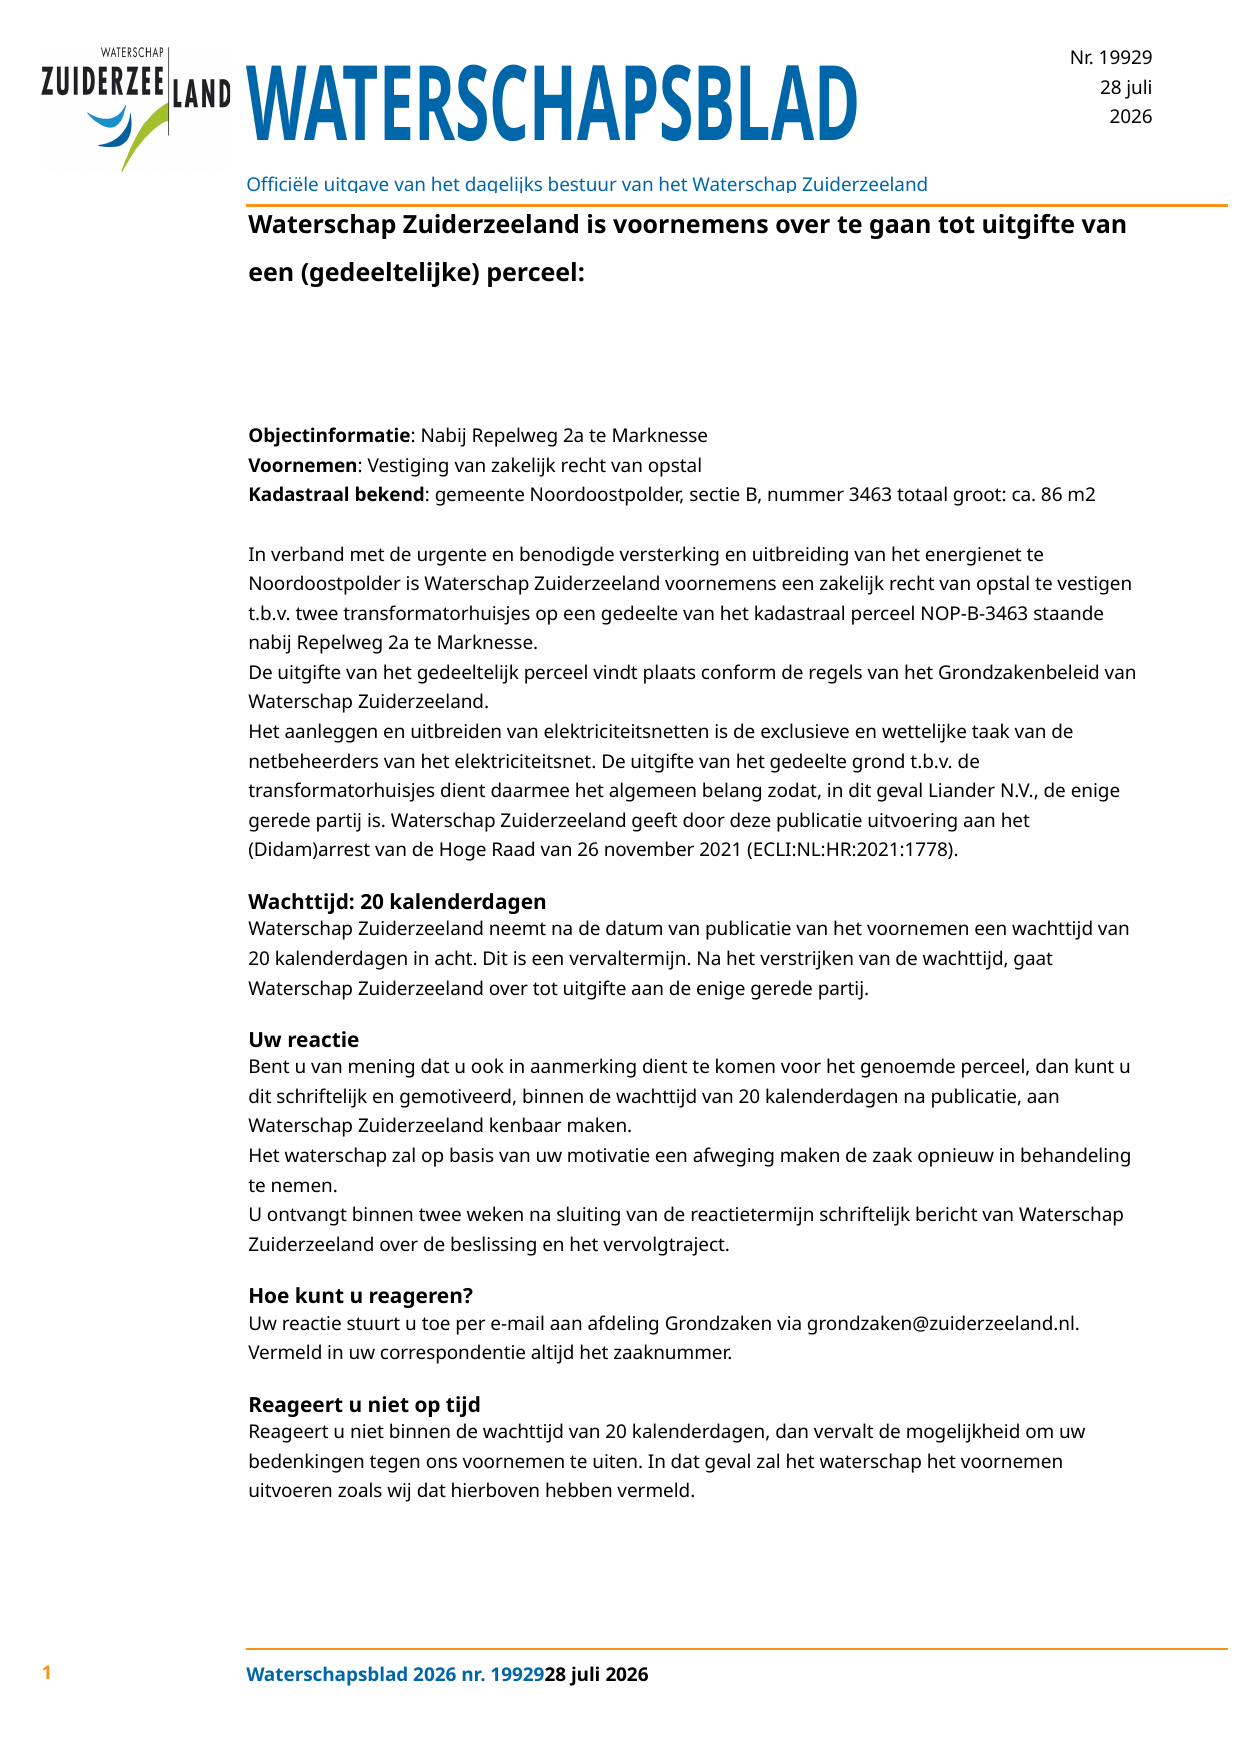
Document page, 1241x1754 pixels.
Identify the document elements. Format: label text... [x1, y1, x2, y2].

text Uw reactie stuurt u toe per e-mail aan afdeling Grondzaken via grondzaken@zuiderzeeland.nl. Vermeld in uw correspondentie altijd het zaaknummer. [248, 1310, 1152, 1365]
text Bent u van mening dat u ook in aanmerking dient te komen voor het genoemde perceel, dan kunt u dit schriftelijk en gemotiveerd, binnen de wachttijd van 20 kalenderdagen na publicatie, aan Waterschap Zuiderzeeland kenbaar maken. [248, 1053, 1152, 1138]
text De uitgifte van het gedeeltelijk perceel vindt plaats conform de regels van het Grondzakenbeleid van Waterschap Zuiderzeeland. [248, 659, 1152, 714]
text Uw reactie [248, 1025, 1152, 1053]
text Het waterschap zal op basis van uw motivatie een afweging maken de zaak opnieuw in behandeling te nemen. [248, 1142, 1152, 1198]
text Reageert u niet binnen de wachttijd van 20 kalenderdagen, dan vervalt de mogelijkheid om uw bedenkingen tegen ons voornemen te uiten. In dat geval zal het waterschap het voornemen uitvoeren zoals wij dat hierboven hebben vermeld. [248, 1418, 1152, 1503]
text U ontvangt binnen twee weken na sluiting van de reactietermijn schriftelijk bericht van Waterschap Zuiderzeeland over de beslissing en het vervolgtraject. [248, 1201, 1152, 1257]
text Voornemen: Vestiging van zakelijk recht van opstal [248, 452, 1152, 478]
text Wachttijd: 20 kalenderdagen [248, 887, 1152, 916]
text Het aanleggen en uitbreiden van elektriciteitsnetten is de exclusieve en wettelijke taak van de netbeheerders van het elektriciteitsnet. De uitgifte van het gedeelte grond t.b.v. de transformatorhuisjes dient daarmee het algemeen belang zodat, in dit geval Liander N.V., de enige gerede partij is. Waterschap Zuiderzeeland geeft door deze publicatie uitvoering aan het (Didam)arrest van de Hoge Raad van 26 november 2021 (ECLI:NL:HR:2021:1778). [248, 718, 1152, 862]
text Reageert u niet op tijd [248, 1390, 1152, 1418]
text Objectinformatie: Nabij Repelweg 2a te Marknesse [248, 422, 1152, 448]
text Hoe kunt u reageren? [248, 1281, 1152, 1310]
text Kadastraal bekend: gemeente Noordoostpolder, sectie B, nummer 3463 totaal groot: ca. 86 m2 [248, 482, 1152, 507]
text Waterschap Zuiderzeeland neemt na de datum van publicatie van het voornemen een wachttijd van 20 kalenderdagen in acht. Dit is een vervaltermijn. Na het verstrijken van de wachttijd, gaat Waterschap Zuiderzeeland over tot uitgifte aan de enige gerede partij. [248, 916, 1152, 1000]
picture [41, 47, 231, 172]
text Waterschap Zuiderzeeland is voornemens over te gaan tot uitgifte van een (gedeeltelijke) perceel: [248, 207, 1152, 288]
text In verband met de urgente en benodigde versterking en uitbreiding van het energienet te Noordoostpolder is Waterschap Zuiderzeeland voornemens een zakelijk recht van opstal te vestigen t.b.v. twee transformatorhuisjes op een gedeelte van het kadastraal perceel NOP-B-3463 staande nabij Repelweg 2a te Marknesse. [248, 541, 1152, 655]
